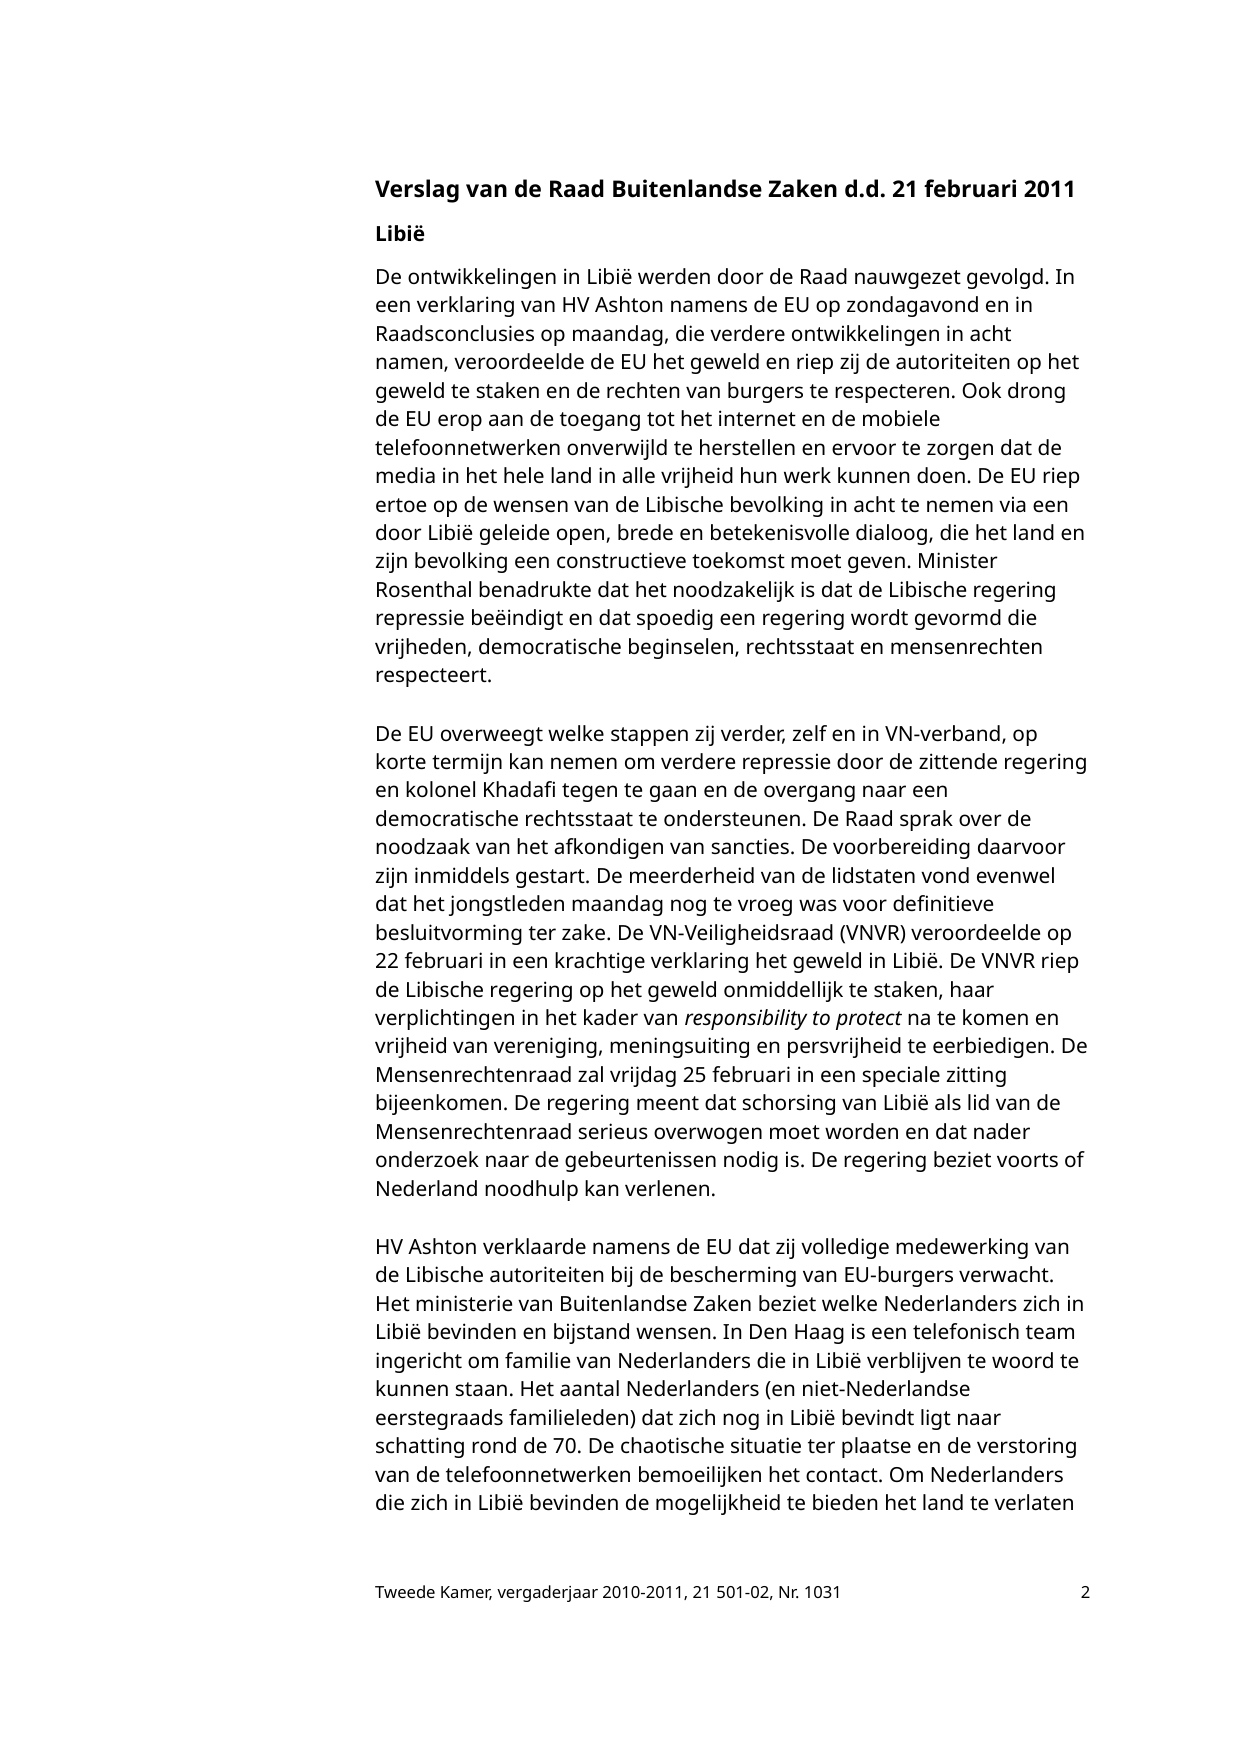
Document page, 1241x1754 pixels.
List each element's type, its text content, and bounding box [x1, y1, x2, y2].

text De EU overweegt welke stappen zij verder, zelf en in VN-verband, op korte termijn kan nemen om verdere repressie door de zittende regering en kolonel Khadafi tegen te gaan en de overgang naar een democratische rechtsstaat te ondersteunen. De Raad sprak over de noodzaak van het afkondigen van sancties. De voorbereiding daarvoor zijn inmiddels gestart. De meerderheid van de lidstaten vond evenwel dat het jongstleden maandag nog te vroeg was voor definitieve besluitvorming ter zake. De VN-Veiligheidsraad (VNVR) veroordeelde op 22 februari in een krachtige verklaring het geweld in Libië. De VNVR riep de Libische regering op het geweld onmiddellijk te staken, haar verplichtingen in het kader van responsibility to protect na te komen en vrijheid van vereniging, meningsuiting en persvrijheid te eerbiedigen. De Mensenrechtenraad zal vrijdag 25 februari in een speciale zitting bijeenkomen. De regering meent dat schorsing van Libië als lid van de Mensenrechtenraad serieus overwogen moet worden en dat nader onderzoek naar de gebeurtenissen nodig is. De regering beziet voorts of Nederland noodhulp kan verlenen. [375, 719, 1090, 1202]
subtitle Verslag van de Raad Buitenlandse Zaken d.d. 21 februari 2011 [375, 172, 1090, 204]
text De ontwikkelingen in Libië werden door de Raad nauwgezet gevolgd. In een verklaring van HV Ashton namens de EU op zondagavond en in Raadsconclusies op maandag, die verdere ontwikkelingen in acht namen, veroordeelde de EU het geweld en riep zij de autoriteiten op het geweld te staken en de rechten van burgers te respecteren. Ook drong de EU erop aan de toegang tot het internet en de mobiele telefoonnetwerken onverwijld te herstellen en ervoor te zorgen dat de media in het hele land in alle vrijheid hun werk kunnen doen. De EU riep ertoe op de wensen van de Libische bevolking in acht te nemen via een door Libië geleide open, brede en betekenisvolle dialoog, die het land en zijn bevolking een constructieve toekomst moet geven. Minister Rosenthal benadrukte dat het noodzakelijk is dat de Libische regering repressie beëindigt en dat spoedig een regering wordt gevormd die vrijheden, democratische beginselen, rechtsstaat en mensenrechten respecteert. [375, 262, 1090, 689]
text HV Ashton verklaarde namens de EU dat zij volledige medewerking van de Libische autoriteiten bij de bescherming van EU-burgers verwacht. Het ministerie van Buitenlandse Zaken beziet welke Nederlanders zich in Libië bevinden en bijstand wensen. In Den Haag is een telefonisch team ingericht om familie van Nederlanders die in Libië verblijven te woord te kunnen staan. Het aantal Nederlanders (en niet-Nederlandse eerstegraads familieleden) dat zich nog in Libië bevindt ligt naar schatting rond de 70. De chaotische situatie ter plaatse en de verstoring van de telefoonnetwerken bemoeilijken het contact. Om Nederlanders die zich in Libië bevinden de mogelijkheid te bieden het land te verlaten [375, 1232, 1090, 1517]
text Libië [375, 219, 1090, 247]
